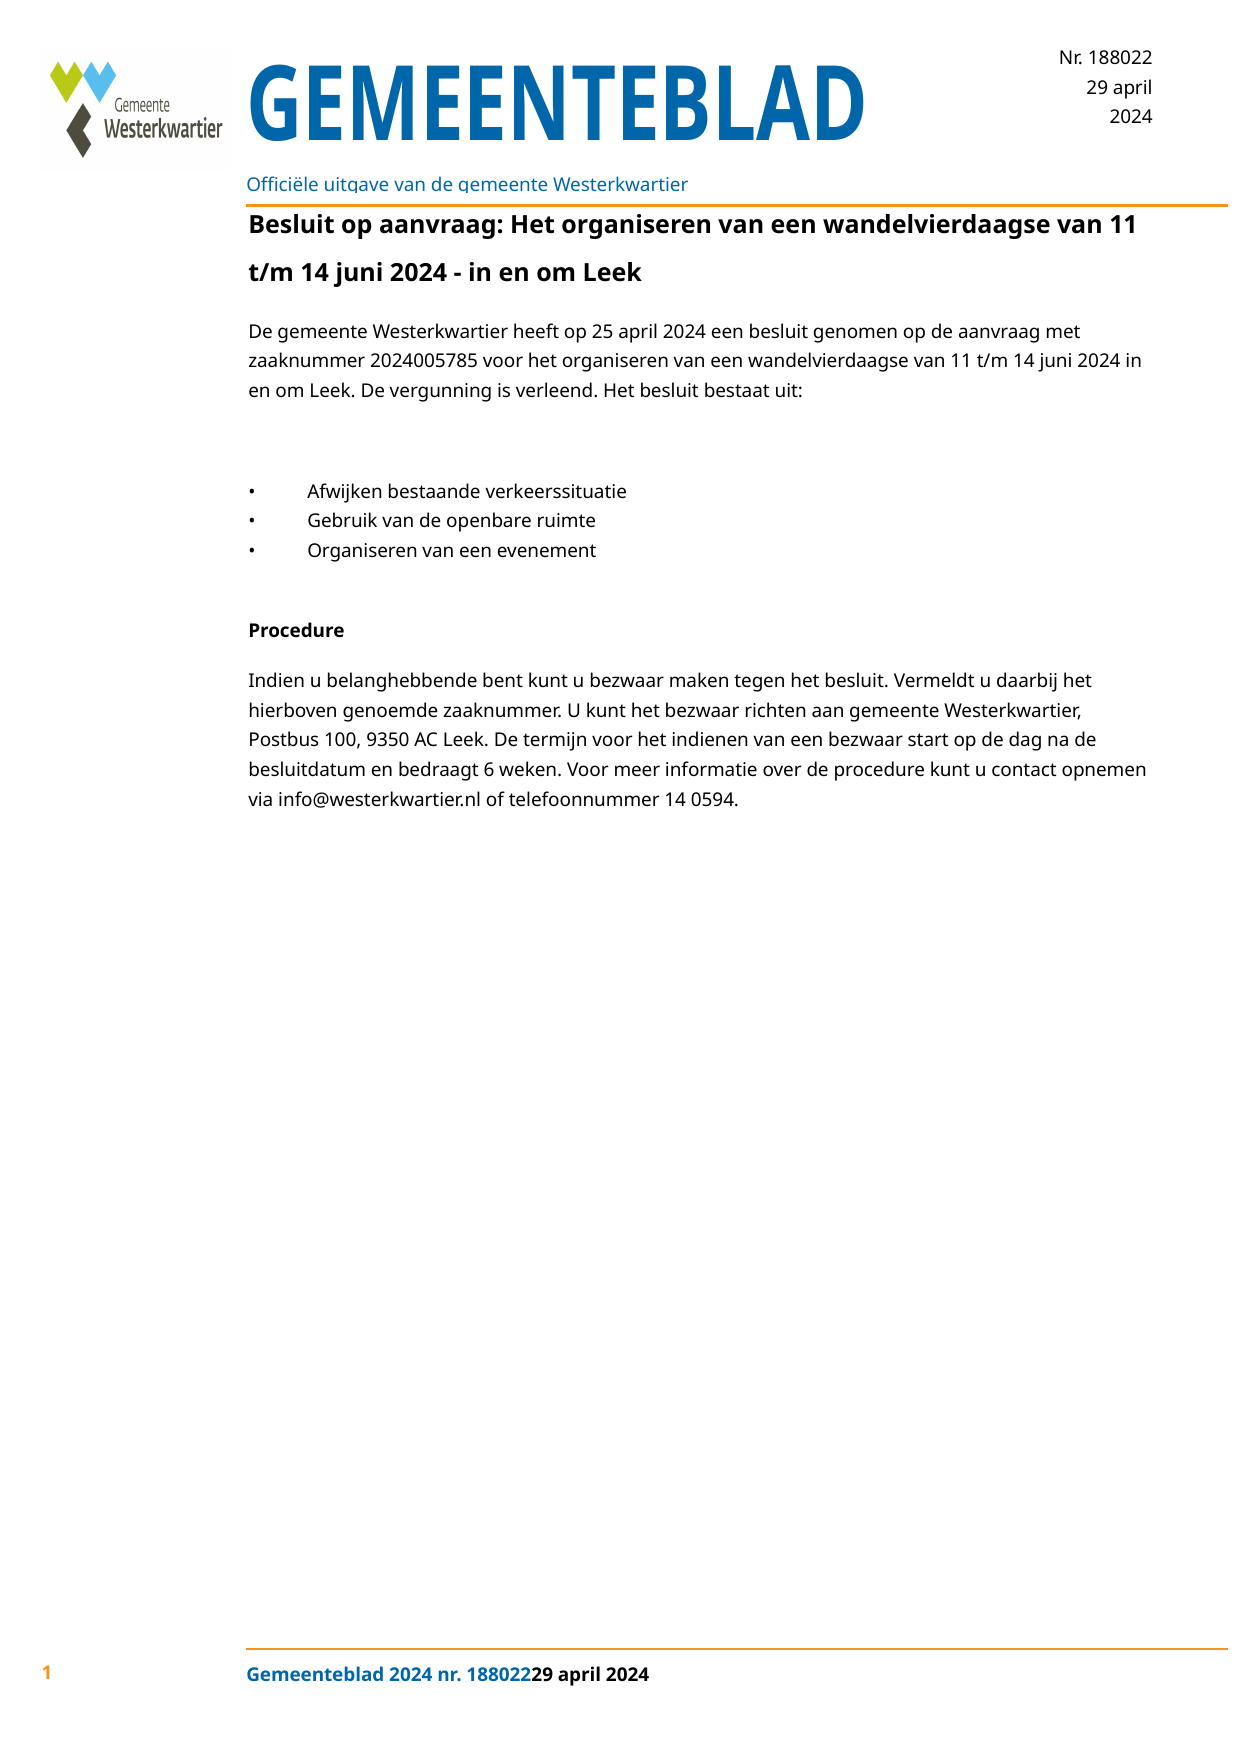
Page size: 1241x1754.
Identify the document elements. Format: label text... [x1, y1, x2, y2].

text Indien u belanghebbende bent kunt u bezwaar maken tegen het besluit. Vermeldt u daarbij het hierboven genoemde zaaknummer. U kunt het bezwaar richten aan gemeente Westerkwartier, Postbus 100, 9350 AC Leek. De termijn voor het indienen van een bezwaar start op de dag na de besluitdatum en bedraagt 6 weken. Voor meer informatie over de procedure kunt u contact opnemen via info@westerkwartier.nl of telefoonnummer 14 0594. [248, 667, 1152, 812]
picture [41, 47, 231, 172]
list Afwijken bestaande verkeerssituatie [248, 478, 1152, 504]
list Organiseren van een evenement [248, 537, 1152, 563]
text Besluit op aanvraag: Het organiseren van een wandelvierdaagse van 11 t/m 14 juni 2024 - in en om Leek [248, 207, 1152, 288]
list Gebruik van de openbare ruimte [248, 507, 1152, 533]
text Procedure [248, 617, 1152, 643]
text De gemeente Westerkwartier heeft op 25 april 2024 een besluit genomen op de aanvraag met zaaknummer 2024005785 voor het organiseren van een wandelvierdaagse van 11 t/m 14 juni 2024 in en om Leek. De vergunning is verleend. Het besluit bestaat uit: [248, 318, 1152, 403]
